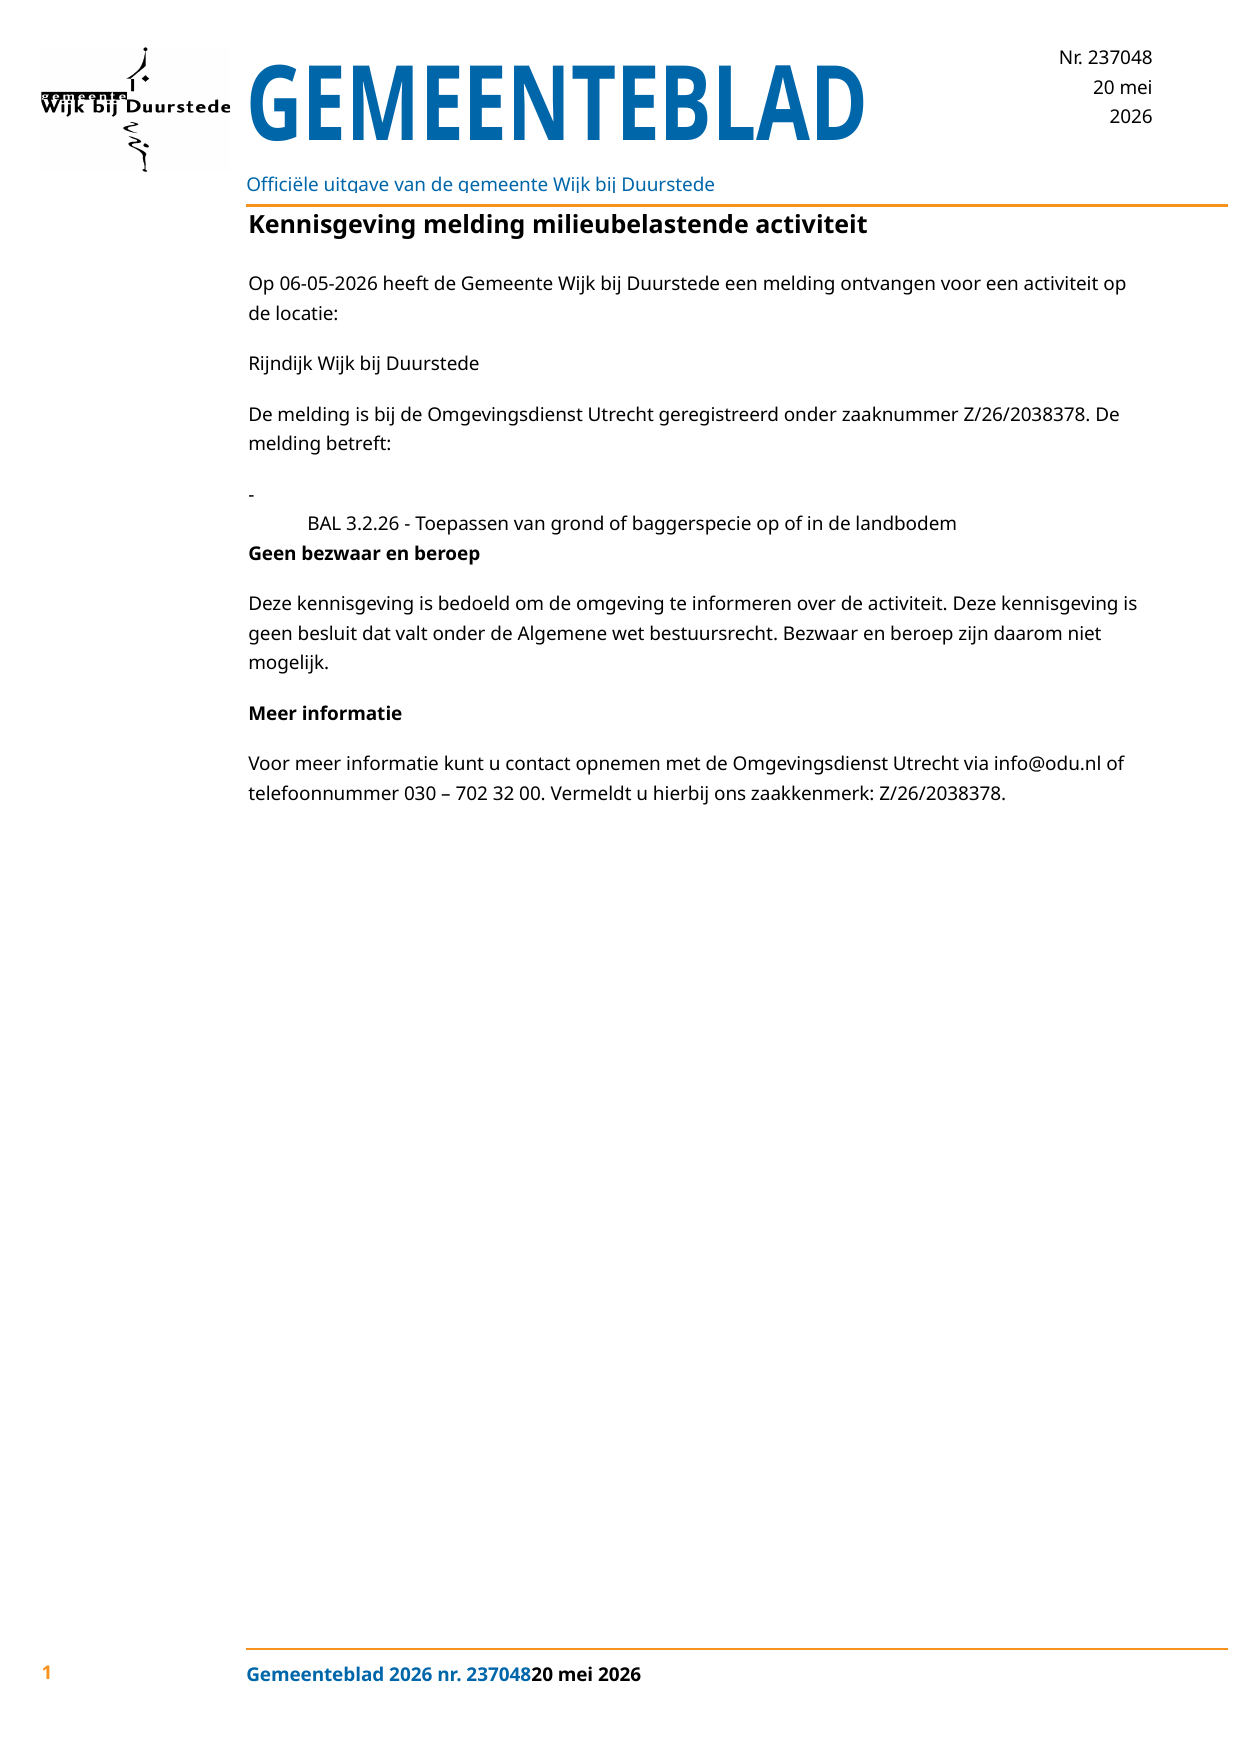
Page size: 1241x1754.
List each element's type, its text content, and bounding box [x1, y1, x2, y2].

text Deze kennisgeving is bedoeld om de omgeving te informeren over de activiteit. Deze kennisgeving is geen besluit dat valt onder de Algemene wet bestuursrecht. Bezwaar en beroep zijn daarom niet mogelijk. [248, 590, 1152, 675]
text Rijndijk Wijk bij Duurstede [248, 350, 1152, 376]
text Meer informatie [248, 700, 1152, 726]
text Voor meer informatie kunt u contact opnemen met de Omgevingsdienst Utrecht via info@odu.nl of telefoonnummer 030 – 702 32 00. Vermeldt u hierbij ons zaakkenmerk: Z/26/2038378. [248, 750, 1152, 806]
text Geen bezwaar en beroep [248, 540, 1152, 566]
text De melding is bij de Omgevingsdienst Utrecht geregistreerd onder zaaknummer Z/26/2038378. De melding betreft: [248, 401, 1152, 456]
text Kennisgeving melding milieubelastende activiteit [248, 207, 1152, 241]
picture [41, 47, 231, 172]
list BAL 3.2.26 - Toepassen van grond of baggerspecie op of in de landbodem [248, 510, 1152, 536]
text Op 06-05-2026 heeft de Gemeente Wijk bij Duurstede een melding ontvangen voor een activiteit op de locatie: [248, 270, 1152, 326]
